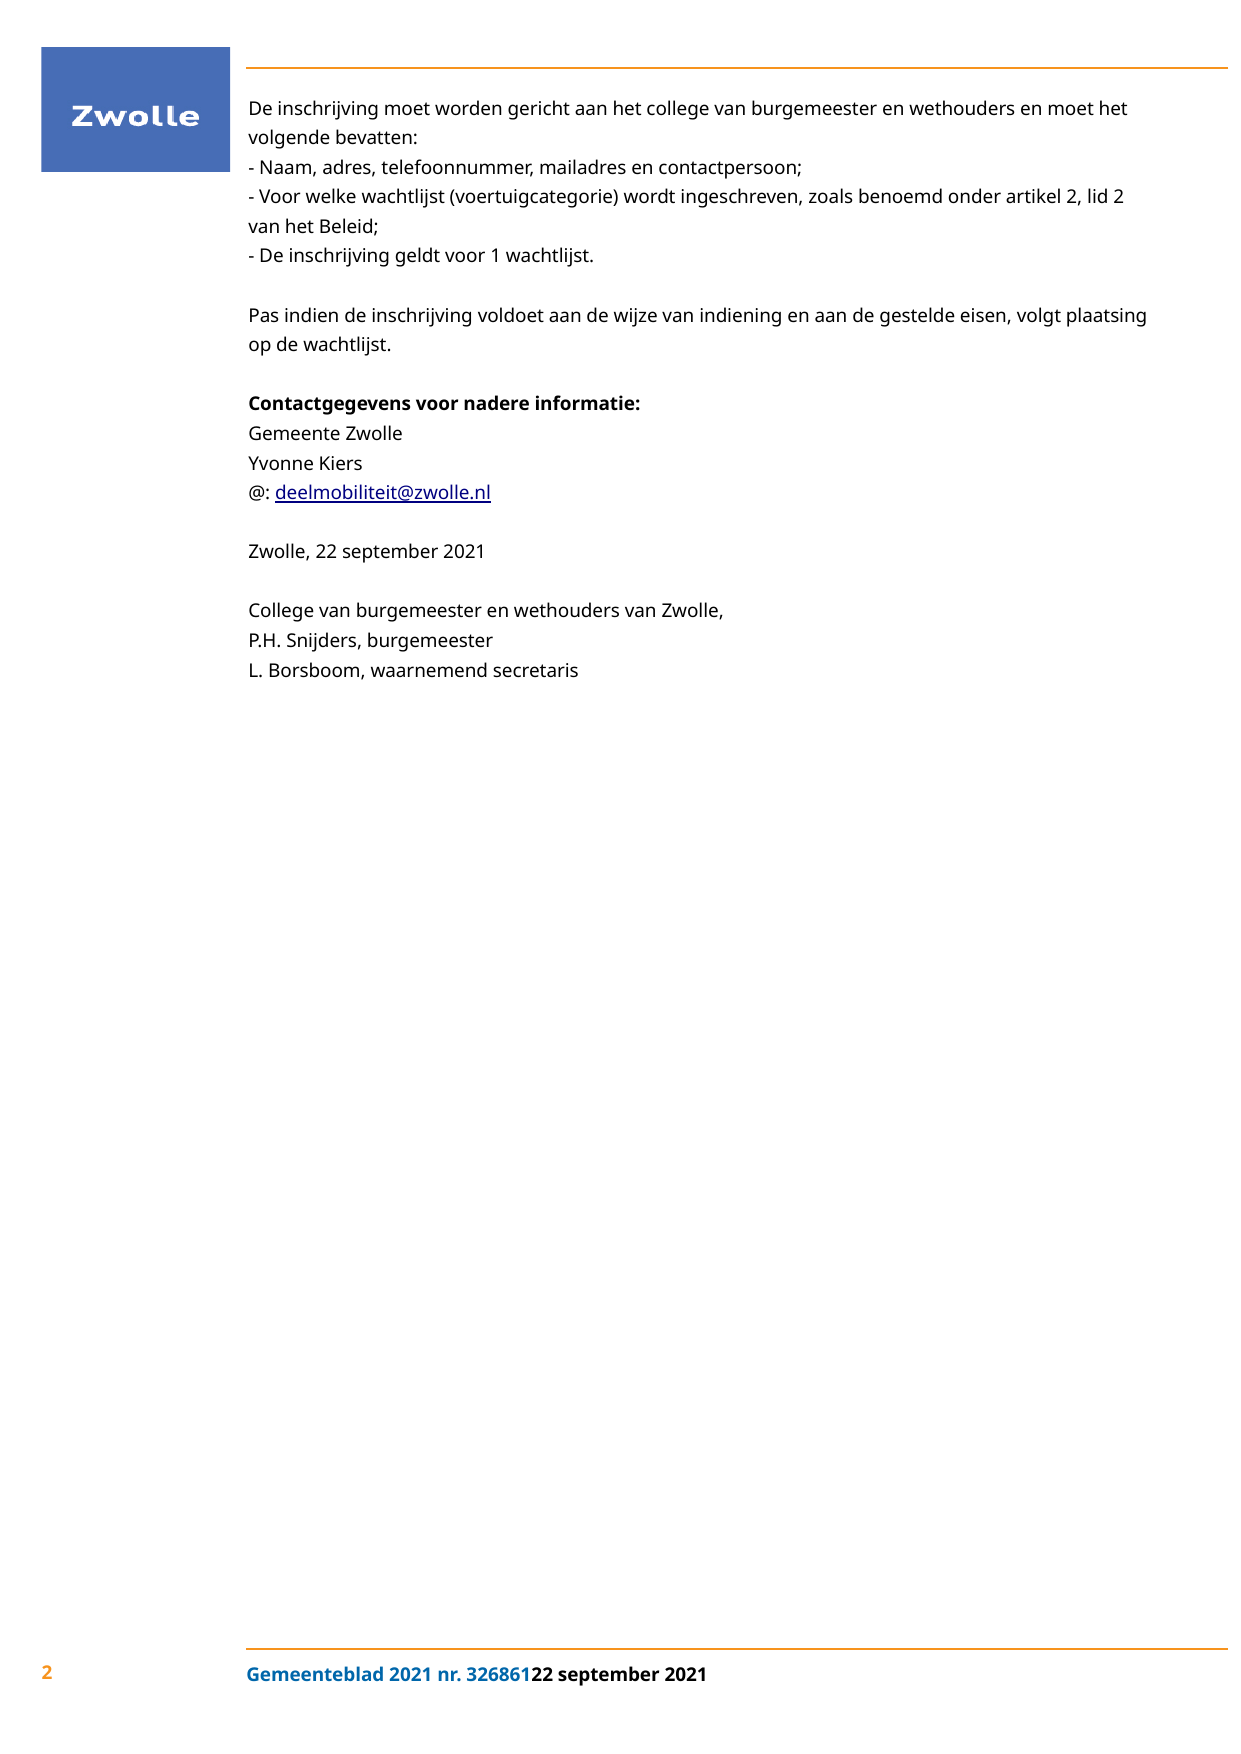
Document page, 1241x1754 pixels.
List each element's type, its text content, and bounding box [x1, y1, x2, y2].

text - De inschrijving geldt voor 1 wachtlijst. [248, 243, 1152, 268]
text @: deelmobiliteit@zwolle.nl [248, 479, 1152, 505]
text P.H. Snijders, burgemeester [248, 627, 1152, 653]
text College van burgemeester en wethouders van Zwolle, [248, 598, 1152, 623]
text Pas indien de inschrijving voldoet aan de wijze van indiening en aan de gestelde eisen, volgt plaatsing op de wachtlijst. [248, 302, 1152, 357]
text De inschrijving moet worden gericht aan het college van burgemeester en wethouders en moet het volgende bevatten: [248, 95, 1152, 150]
text Gemeente Zwolle [248, 420, 1152, 446]
text L. Borsboom, waarnemend secretaris [248, 657, 1152, 683]
text Yvonne Kiers [248, 450, 1152, 476]
text Contactgegevens voor nadere informatie: [248, 391, 1152, 416]
picture [41, 47, 231, 172]
text Zwolle, 22 september 2021 [248, 538, 1152, 564]
text - Voor welke wachtlijst (voertuigcategorie) wordt ingeschreven, zoals benoemd onder artikel 2, lid 2 van het Beleid; [248, 183, 1152, 239]
text - Naam, adres, telefoonnummer, mailadres en contactpersoon; [248, 154, 1152, 180]
